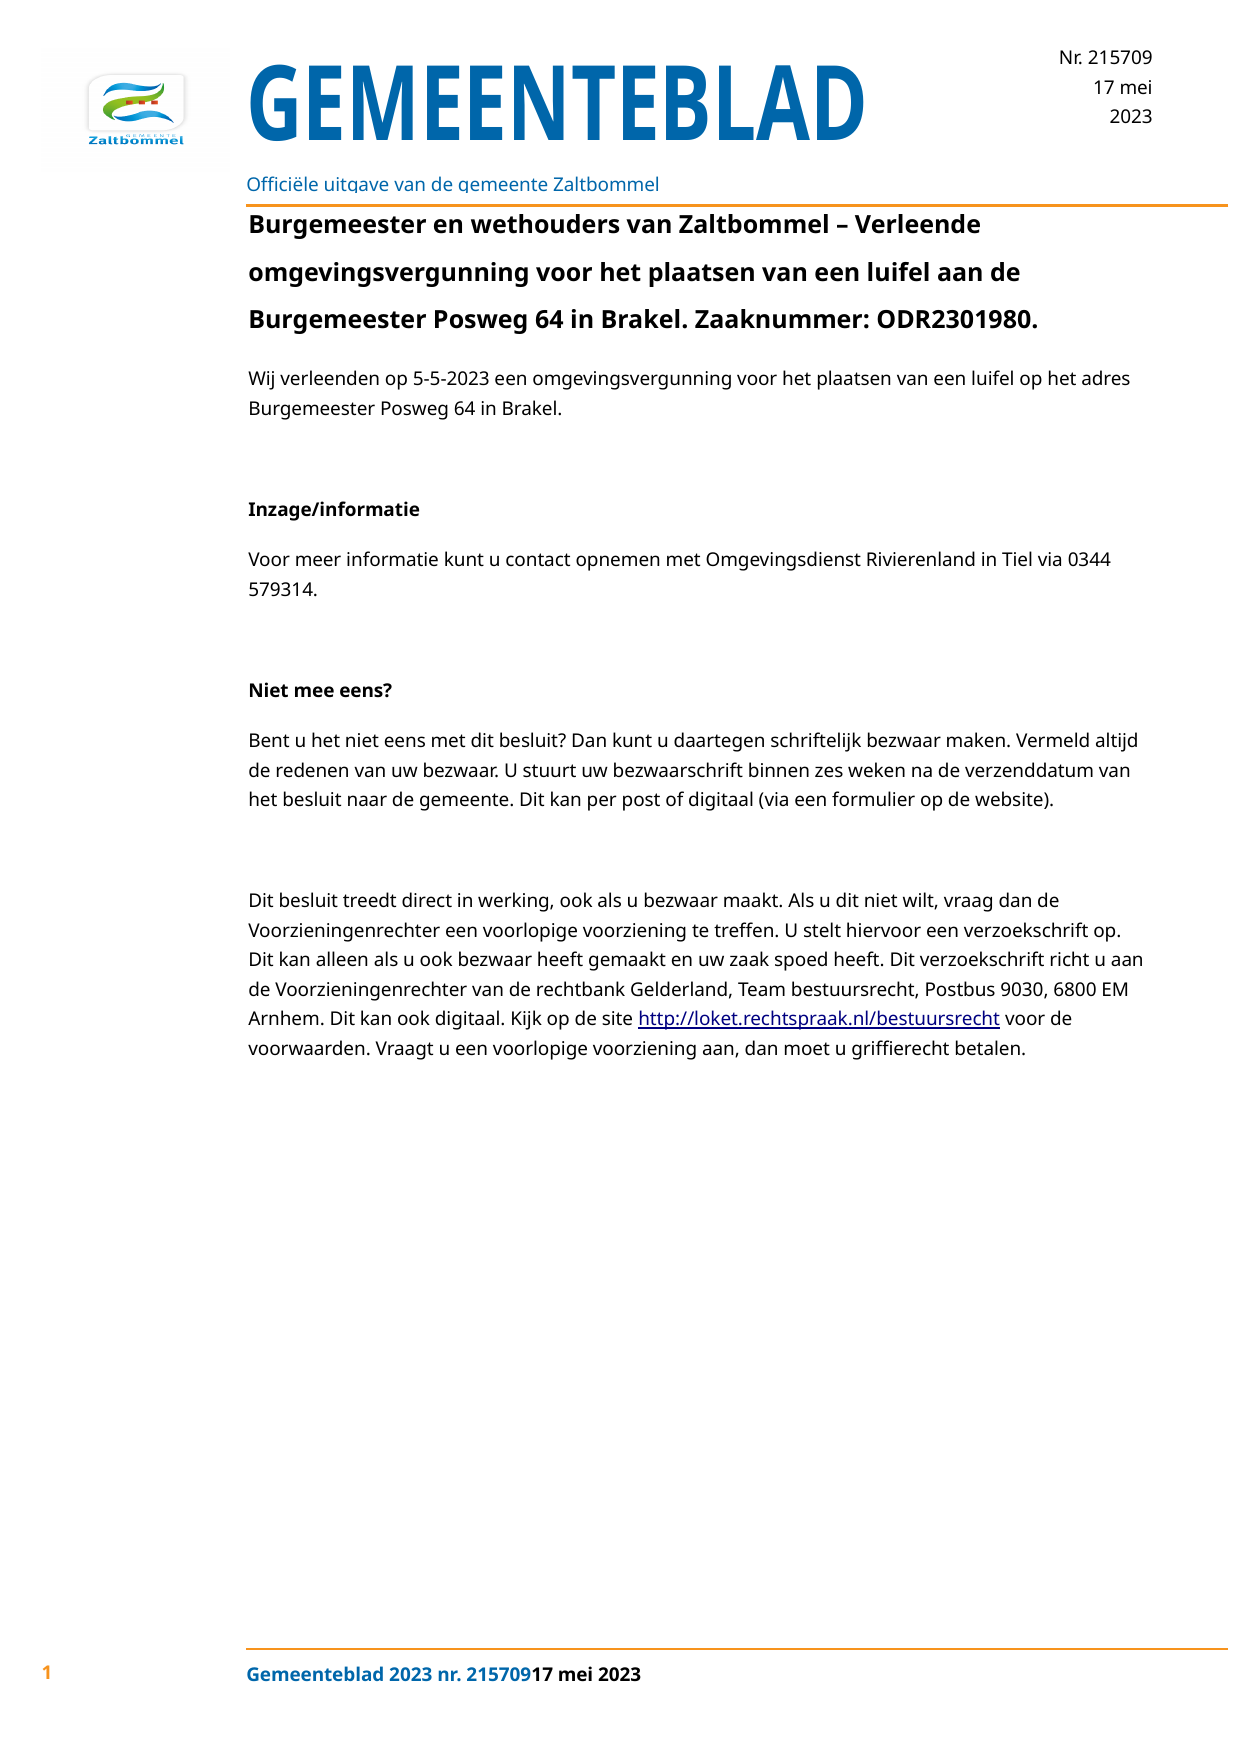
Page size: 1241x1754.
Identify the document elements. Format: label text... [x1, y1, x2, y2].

picture [41, 47, 231, 172]
text Inzage/informatie [248, 496, 1152, 522]
text Burgemeester en wethouders van Zaltbommel – Verleende omgevingsvergunning voor het plaatsen van een luifel aan de Burgemeester Posweg 64 in Brakel. Zaaknummer: ODR2301980. [248, 207, 1152, 336]
text Niet mee eens? [248, 677, 1152, 702]
text Voor meer informatie kunt u contact opnemen met Omgevingsdienst Rivierenland in Tiel via 0344 579314. [248, 546, 1152, 602]
text Wij verleenden op 5-5-2023 een omgevingsvergunning voor het plaatsen van een luifel op het adres Burgemeester Posweg 64 in Brakel. [248, 366, 1152, 421]
text Dit besluit treedt direct in werking, ook als u bezwaar maakt. Als u dit niet wilt, vraag dan de Voorzieningenrechter een voorlopige voorziening te treffen. U stelt hiervoor een verzoekschrift op. Dit kan alleen als u ook bezwaar heeft gemaakt en uw zaak spoed heeft. Dit verzoekschrift richt u aan de Voorzieningenrechter van de rechtbank Gelderland, Team bestuursrecht, Postbus 9030, 6800 EM Arnhem. Dit kan ook digitaal. Kijk op de site http://loket.rechtspraak.nl/bestuursrecht voor de voorwaarden. Vraagt u een voorlopige voorziening aan, dan moet u griffierecht betalen. [248, 887, 1152, 1061]
text Bent u het niet eens met dit besluit? Dan kunt u daartegen schriftelijk bezwaar maken. Vermeld altijd de redenen van uw bezwaar. U stuurt uw bezwaarschrift binnen zes weken na de verzenddatum van het besluit naar de gemeente. Dit kan per post of digitaal (via een formulier op de website). [248, 727, 1152, 812]
